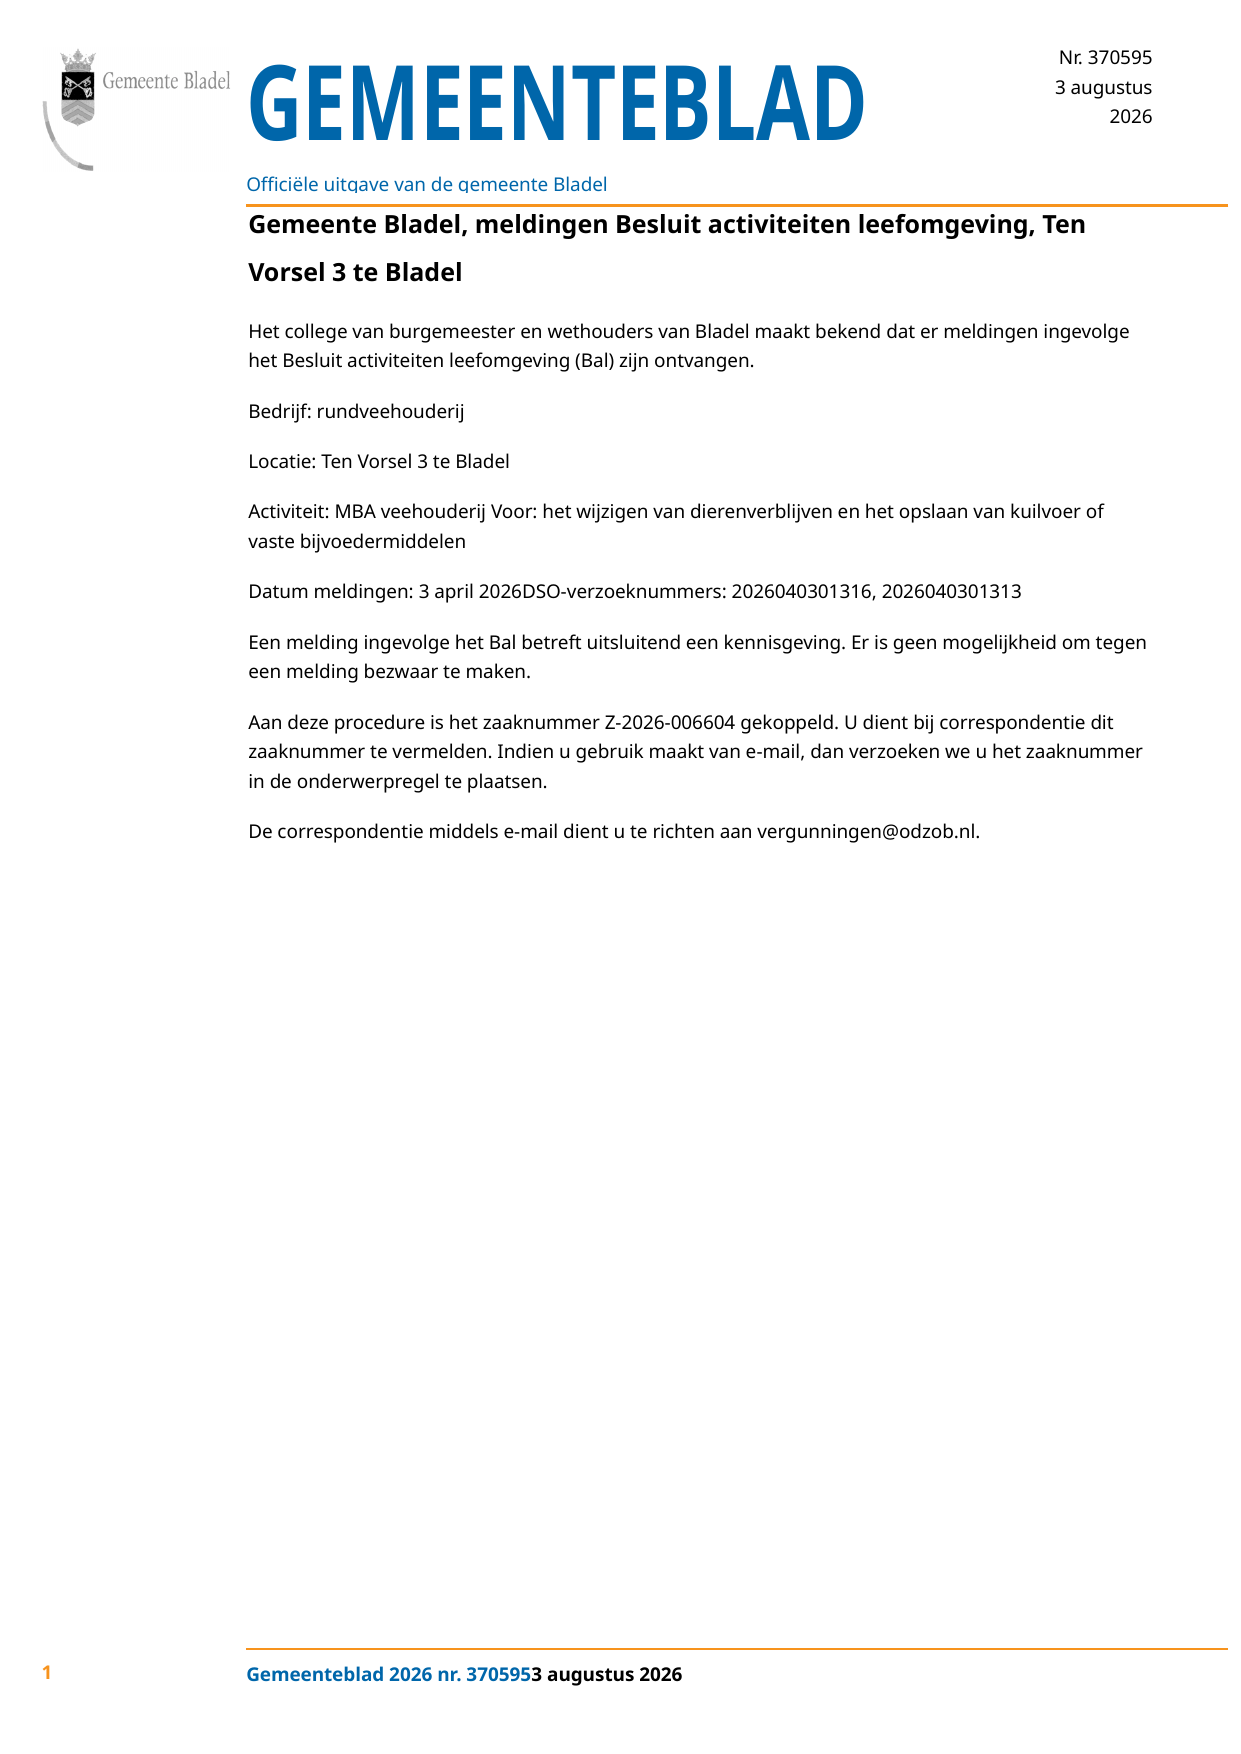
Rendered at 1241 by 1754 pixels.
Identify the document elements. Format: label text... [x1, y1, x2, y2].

text De correspondentie middels e-mail dient u te richten aan vergunningen@odzob.nl. [248, 819, 1152, 844]
text Het college van burgemeester en wethouders van Bladel maakt bekend dat er meldingen ingevolge het Besluit activiteiten leefomgeving (Bal) zijn ontvangen. [248, 318, 1152, 373]
text Gemeente Bladel, meldingen Besluit activiteiten leefomgeving, Ten Vorsel 3​ te Bladel [248, 207, 1152, 288]
text Aan deze procedure is het zaaknummer Z-2026-006604 gekoppeld. U dient bij correspondentie dit zaaknummer te vermelden. Indien u gebruik maakt van e-mail, dan verzoeken we u het zaaknummer in de onderwerpregel te plaatsen. [248, 709, 1152, 794]
text Bedrijf: rundveehouderij [248, 398, 1152, 424]
text Een melding ingevolge het Bal betreft uitsluitend een kennisgeving. Er is geen mogelijkheid om tegen een melding bezwaar te maken. [248, 629, 1152, 684]
text Activiteit: MBA veehouderij Voor: het wijzigen van dierenverblijven en het opslaan van kuilvoer of vaste bijvoedermiddelen [248, 499, 1152, 554]
picture [41, 47, 231, 172]
text Datum meldingen: 3 april 2026DSO-verzoeknummers: 2026040301316, 2026040301313 [248, 579, 1152, 604]
text Locatie: Ten Vorsel 3​ te Bladel [248, 448, 1152, 474]
